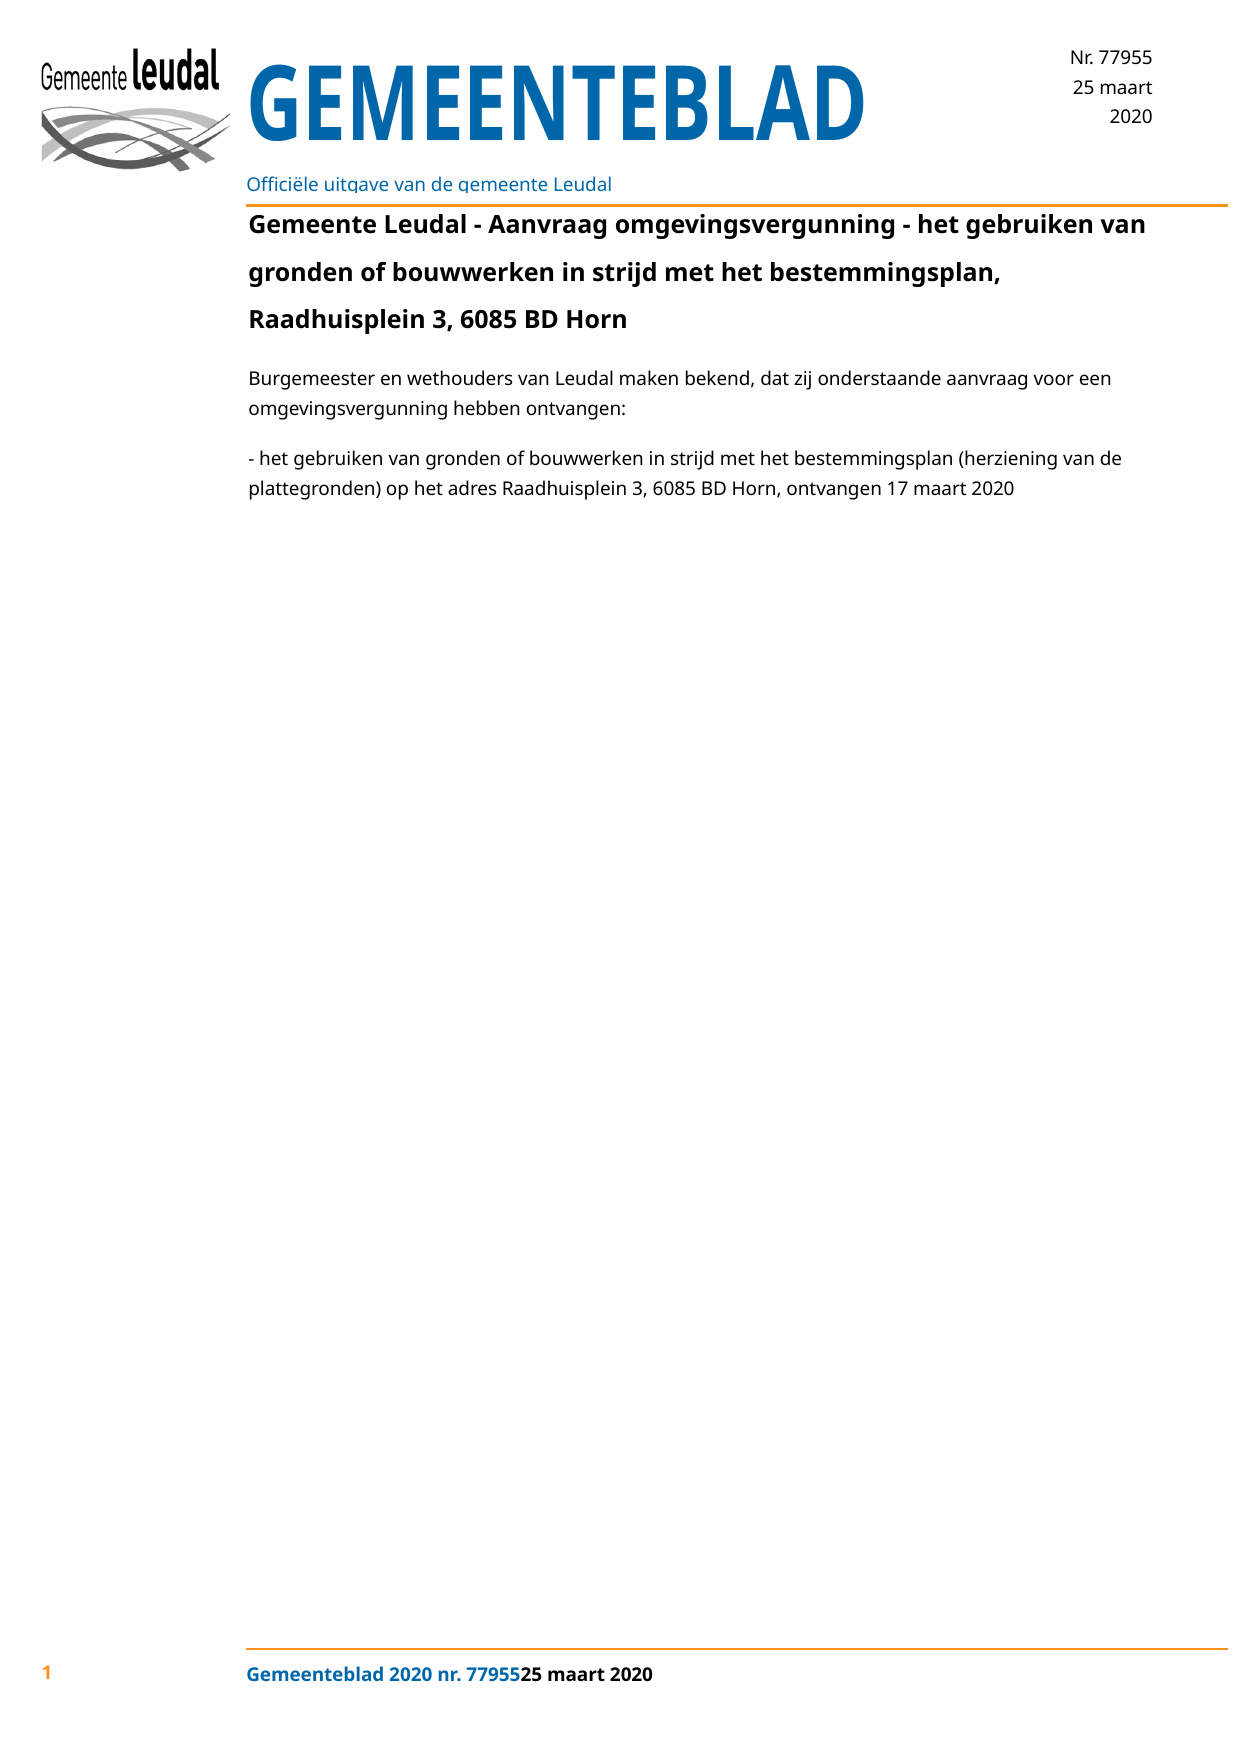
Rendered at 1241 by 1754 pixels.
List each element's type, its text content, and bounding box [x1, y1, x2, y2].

text - het gebruiken van gronden of bouwwerken in strijd met het bestemmingsplan (herziening van de plattegronden) op het adres Raadhuisplein 3, 6085 BD Horn, ontvangen 17 maart 2020 [248, 446, 1152, 501]
text Gemeente Leudal - Aanvraag omgevingsvergunning - het gebruiken van gronden of bouwwerken in strijd met het bestemmingsplan, Raadhuisplein 3, 6085 BD Horn [248, 207, 1152, 336]
text Burgemeester en wethouders van Leudal maken bekend, dat zij onderstaande aanvraag voor een omgevingsvergunning hebben ontvangen: [248, 366, 1152, 421]
picture [41, 47, 231, 172]
